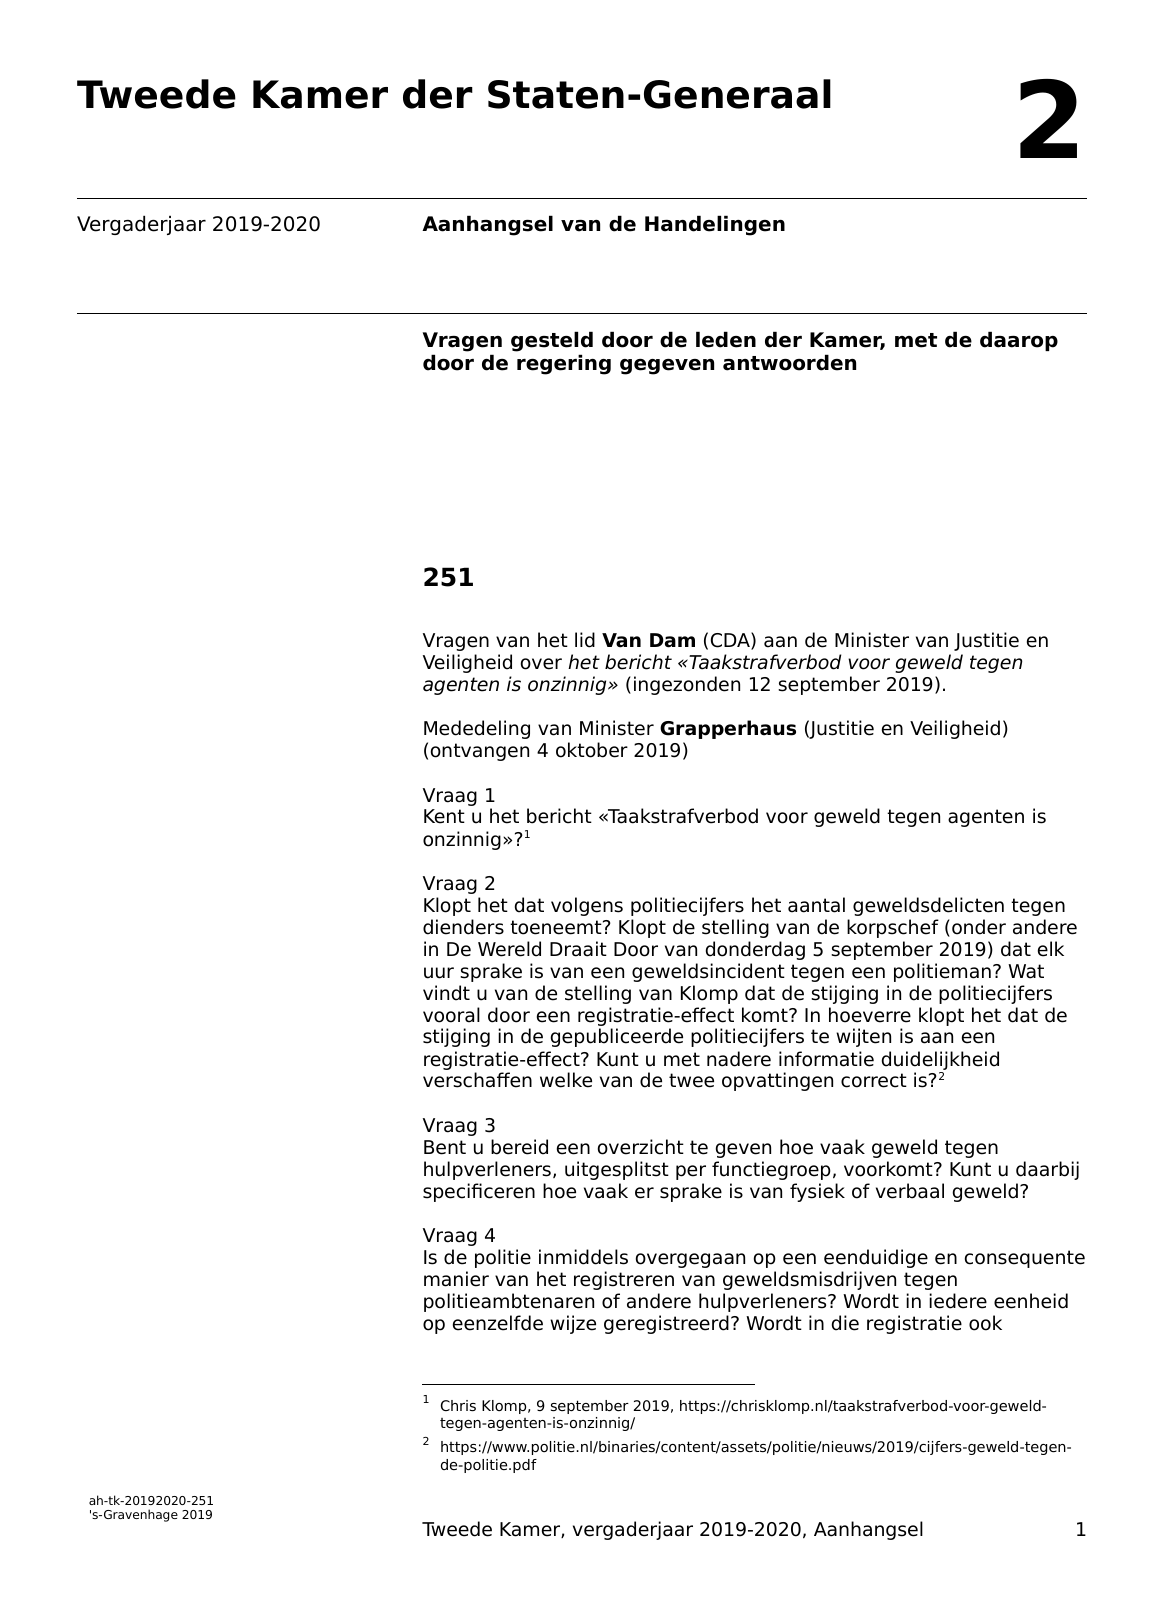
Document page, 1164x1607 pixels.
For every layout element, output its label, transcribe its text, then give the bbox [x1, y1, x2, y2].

table_header Tweede Kamer der Staten-Generaal [77, 59, 886, 198]
text Vraag 3 [422, 1114, 1087, 1137]
table_cell Vergaderjaar 2019-2020 [77, 199, 422, 313]
table_header 2 [886, 59, 1087, 198]
text Vraag 4 [422, 1225, 1087, 1247]
text 251 [422, 563, 1087, 592]
text Bent u bereid een overzicht te geven hoe vaak geweld tegen hulpverleners, uitgesplitst per functiegroep, voorkomt? Kunt u daarbij specificeren hoe vaak er sprake is van fysiek of verbaal geweld? [422, 1137, 1087, 1202]
text 's-Gravenhage 2019 [88, 1508, 323, 1522]
table_cell Vragen gesteld door de leden der Kamer, met de daarop door de regering gegeven antwoorden [422, 314, 1087, 375]
text Vraag 1 [422, 784, 1087, 806]
text Kent u het bericht «Taakstrafverbod voor geweld tegen agenten is onzinnig»? [422, 806, 1087, 850]
text Is de politie inmiddels overgegaan op een eenduidige en consequente manier van het registreren van geweldsmisdrijven tegen politieambtenaren of andere hulpverleners? Wordt in iedere eenheid op eenzelfde wijze geregistreerd? Wordt in die registratie ook [422, 1247, 1087, 1334]
table_cell [77, 314, 422, 375]
text Chris Klomp, 9 september 2019, https://chrisklomp.nl/taakstrafverbod-voor-geweld-tegen-agenten-is-onzinnig/ [422, 1393, 1087, 1432]
text Klopt het dat volgens politiecijfers het aantal geweldsdelicten tegen dienders toeneemt? Klopt de stelling van de korpschef (onder andere in De Wereld Draait Door van donderdag 5 september 2019) dat elk uur sprake is van een geweldsincident tegen een politieman? Wat vindt u van de stelling van Klomp dat de stijging in de politiecijfers vooral door een registratie-effect komt? In hoeverre klopt het dat de stijging in de gepubliceerde politiecijfers te wijten is aan een registratie-effect? Kunt u met nadere informatie duidelijkheid verschaffen welke van de twee opvattingen correct is? [422, 894, 1087, 1092]
text Vraag 2 [422, 873, 1087, 894]
text Vragen van het lid Van Dam (CDA) aan de Minister van Justitie en Veiligheid over het bericht «Taakstrafverbod voor geweld tegen agenten is onzinnig» (ingezonden 12 september 2019). [422, 630, 1087, 696]
text Mededeling van Minister Grapperhaus (Justitie en Veiligheid) (ontvangen 4 oktober 2019) [422, 718, 1087, 762]
table_cell Aanhangsel van de Handelingen [422, 199, 1087, 313]
text https://www.politie.nl/binaries/content/assets/politie/nieuws/2019/cijfers-geweld-tegen-de-politie.pdf [422, 1435, 1087, 1474]
text ah-tk-20192020-251 [88, 1494, 323, 1508]
